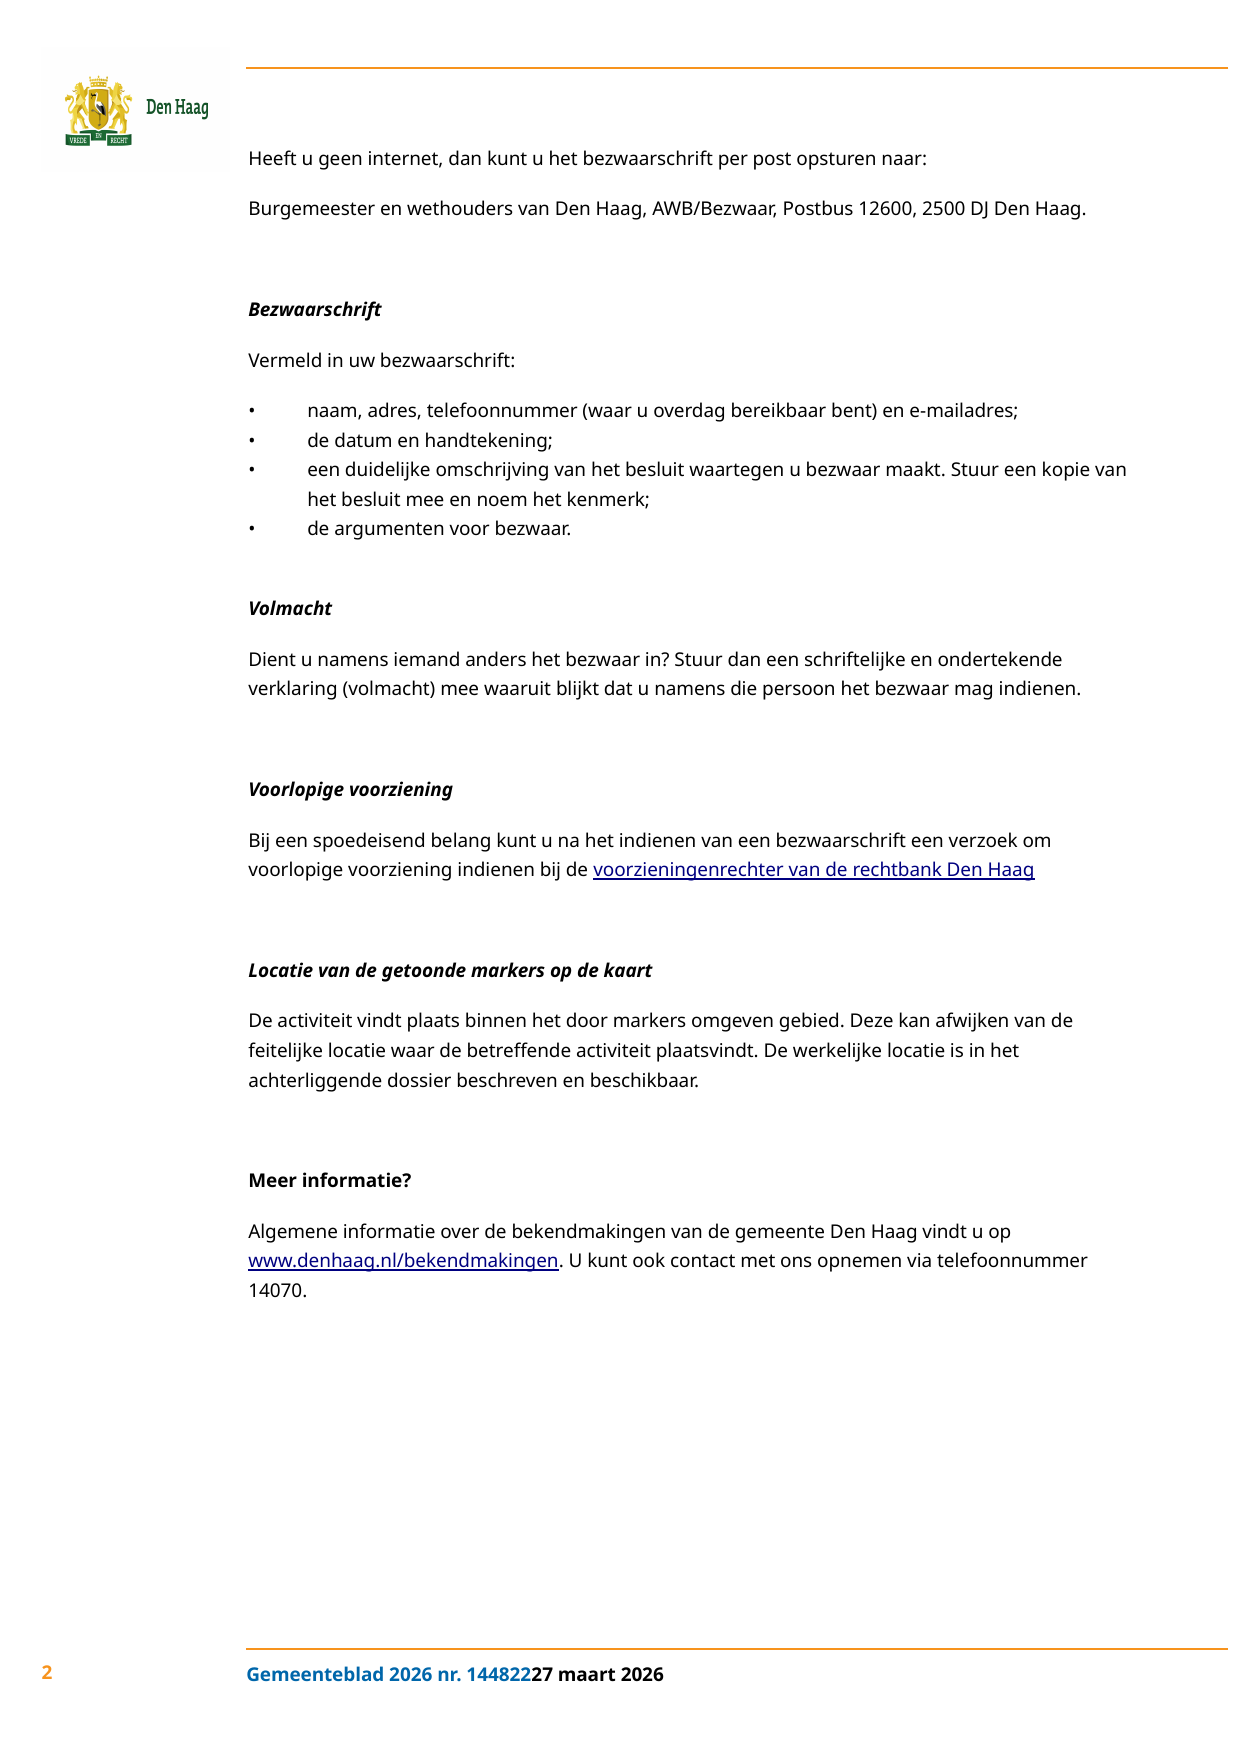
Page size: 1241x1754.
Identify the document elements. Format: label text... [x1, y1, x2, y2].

text Heeft u geen internet, dan kunt u het bezwaarschrift per post opsturen naar: [248, 145, 1152, 171]
text Locatie van de getoonde markers op de kaart [248, 957, 1152, 983]
text Volmacht [248, 596, 1152, 621]
list de argumenten voor bezwaar. [248, 516, 1152, 541]
picture [41, 47, 231, 172]
text Burgemeester en wethouders van Den Haag, AWB/Bezwaar, Postbus 12600, 2500 DJ Den Haag. [248, 196, 1152, 221]
text Bezwaarschrift [248, 296, 1152, 322]
text Meer informatie? [248, 1168, 1152, 1193]
list naam, adres, telefoonnummer (waar u overdag bereikbaar bent) en e-mailadres; [248, 397, 1152, 423]
list de datum en handtekening; [248, 427, 1152, 453]
text Vermeld in uw bezwaarschrift: [248, 347, 1152, 373]
text De activiteit vindt plaats binnen het door markers omgeven gebied. Deze kan afwijken van de feitelijke locatie waar de betreffende activiteit plaatsvindt. De werkelijke locatie is in het achterliggende dossier beschreven en beschikbaar. [248, 1008, 1152, 1093]
text Algemene informatie over de bekendmakingen van de gemeente Den Haag vindt u op www.denhaag.nl/bekendmakingen. U kunt ook contact met ons opnemen via telefoonnummer 14070. [248, 1218, 1152, 1303]
list een duidelijke omschrijving van het besluit waartegen u bezwaar maakt. Stuur een kopie van het besluit mee en noem het kenmerk; [248, 456, 1152, 512]
text Bij een spoedeisend belang kunt u na het indienen van een bezwaarschrift een verzoek om voorlopige voorziening indienen bij de voorzieningenrechter van de rechtbank Den Haag [248, 827, 1152, 882]
text Dient u namens iemand anders het bezwaar in? Stuur dan een schriftelijke en ondertekende verklaring (volmacht) mee waaruit blijkt dat u namens die persoon het bezwaar mag indienen. [248, 646, 1152, 701]
text Voorlopige voorziening [248, 776, 1152, 802]
